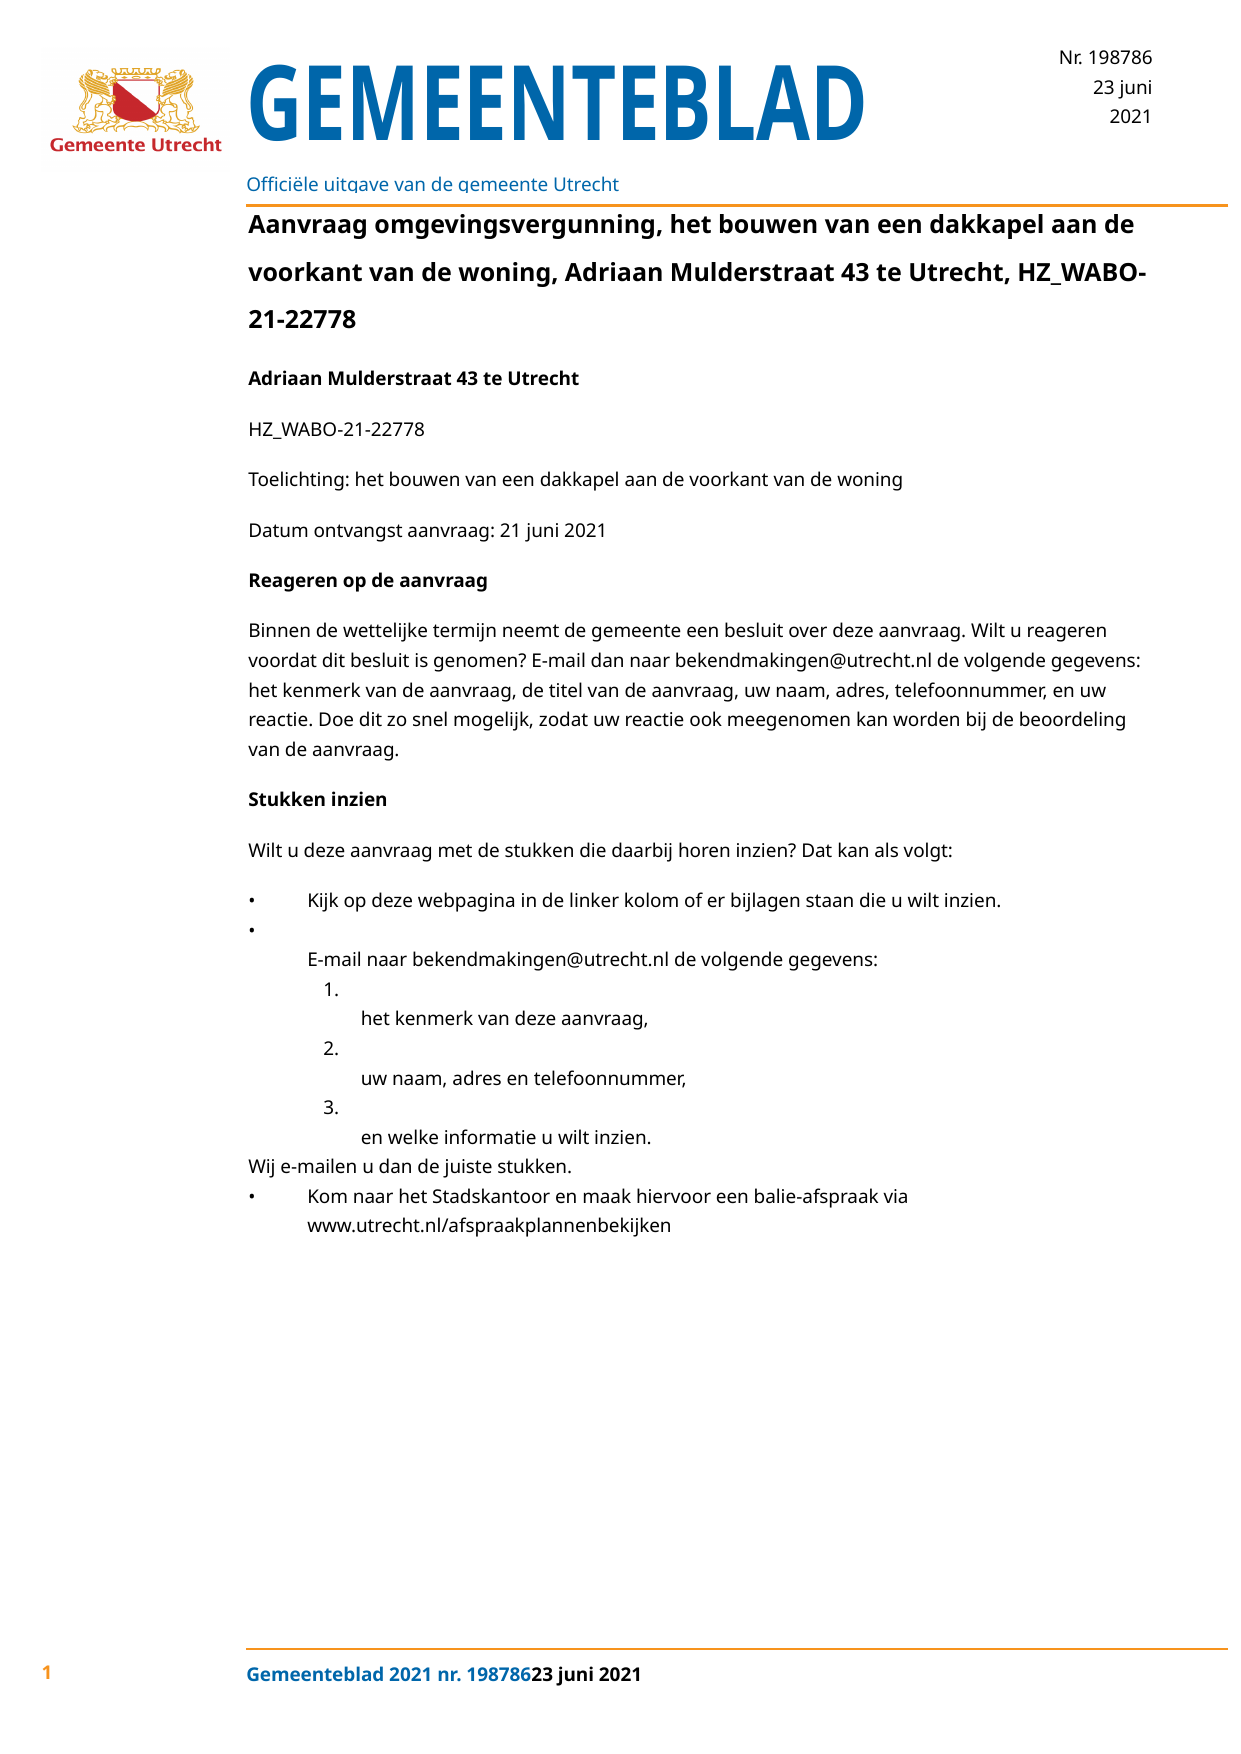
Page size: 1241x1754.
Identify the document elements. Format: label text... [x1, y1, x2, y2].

text Datum ontvangst aanvraag: 21 juni 2021 [248, 517, 1152, 542]
picture [41, 47, 231, 172]
text Adriaan Mulderstraat 43 te Utrecht [248, 366, 1152, 391]
text Wilt u deze aanvraag met de stukken die daarbij horen inzien? Dat kan als volgt: [248, 837, 1152, 862]
text Toelichting: het bouwen van een dakkapel aan de voorkant van de woning [248, 466, 1152, 492]
text Reageren op de aanvraag [248, 567, 1152, 593]
text Binnen de wettelijke termijn neemt de gemeente een besluit over deze aanvraag. Wilt u reageren voordat dit besluit is genomen? E-mail dan naar bekendmakingen@utrecht.nl de volgende gegevens: het kenmerk van de aanvraag, de titel van de aanvraag, uw naam, adres, telefoonnummer, en uw reactie. Doe dit zo snel mogelijk, zodat uw reactie ook meegenomen kan worden bij de beoordeling van de aanvraag. [248, 618, 1152, 762]
list E-mail naar bekendmakingen@utrecht.nl de volgende gegevens: [248, 946, 1152, 972]
text Aanvraag omgevingsvergunning, het bouwen van een dakkapel aan de voorkant van de woning, Adriaan Mulderstraat 43 te Utrecht, HZ_WABO-21-22778 [248, 207, 1152, 336]
list Kom naar het Stadskantoor en maak hiervoor een balie-afspraak via www.utrecht.nl/afspraakplannenbekijken [248, 1183, 1152, 1238]
text HZ_WABO-21-22778 [248, 416, 1152, 442]
list Kijk op deze webpagina in de linker kolom of er bijlagen staan die u wilt inzien. [248, 887, 1152, 913]
list en welke informatie u wilt inzien. [323, 1124, 1152, 1149]
text Wij e-mailen u dan de juiste stukken. [248, 1153, 1152, 1179]
list uw naam, adres en telefoonnummer, [323, 1065, 1152, 1090]
list het kenmerk van deze aanvraag, [323, 1006, 1152, 1031]
text Stukken inzien [248, 786, 1152, 812]
